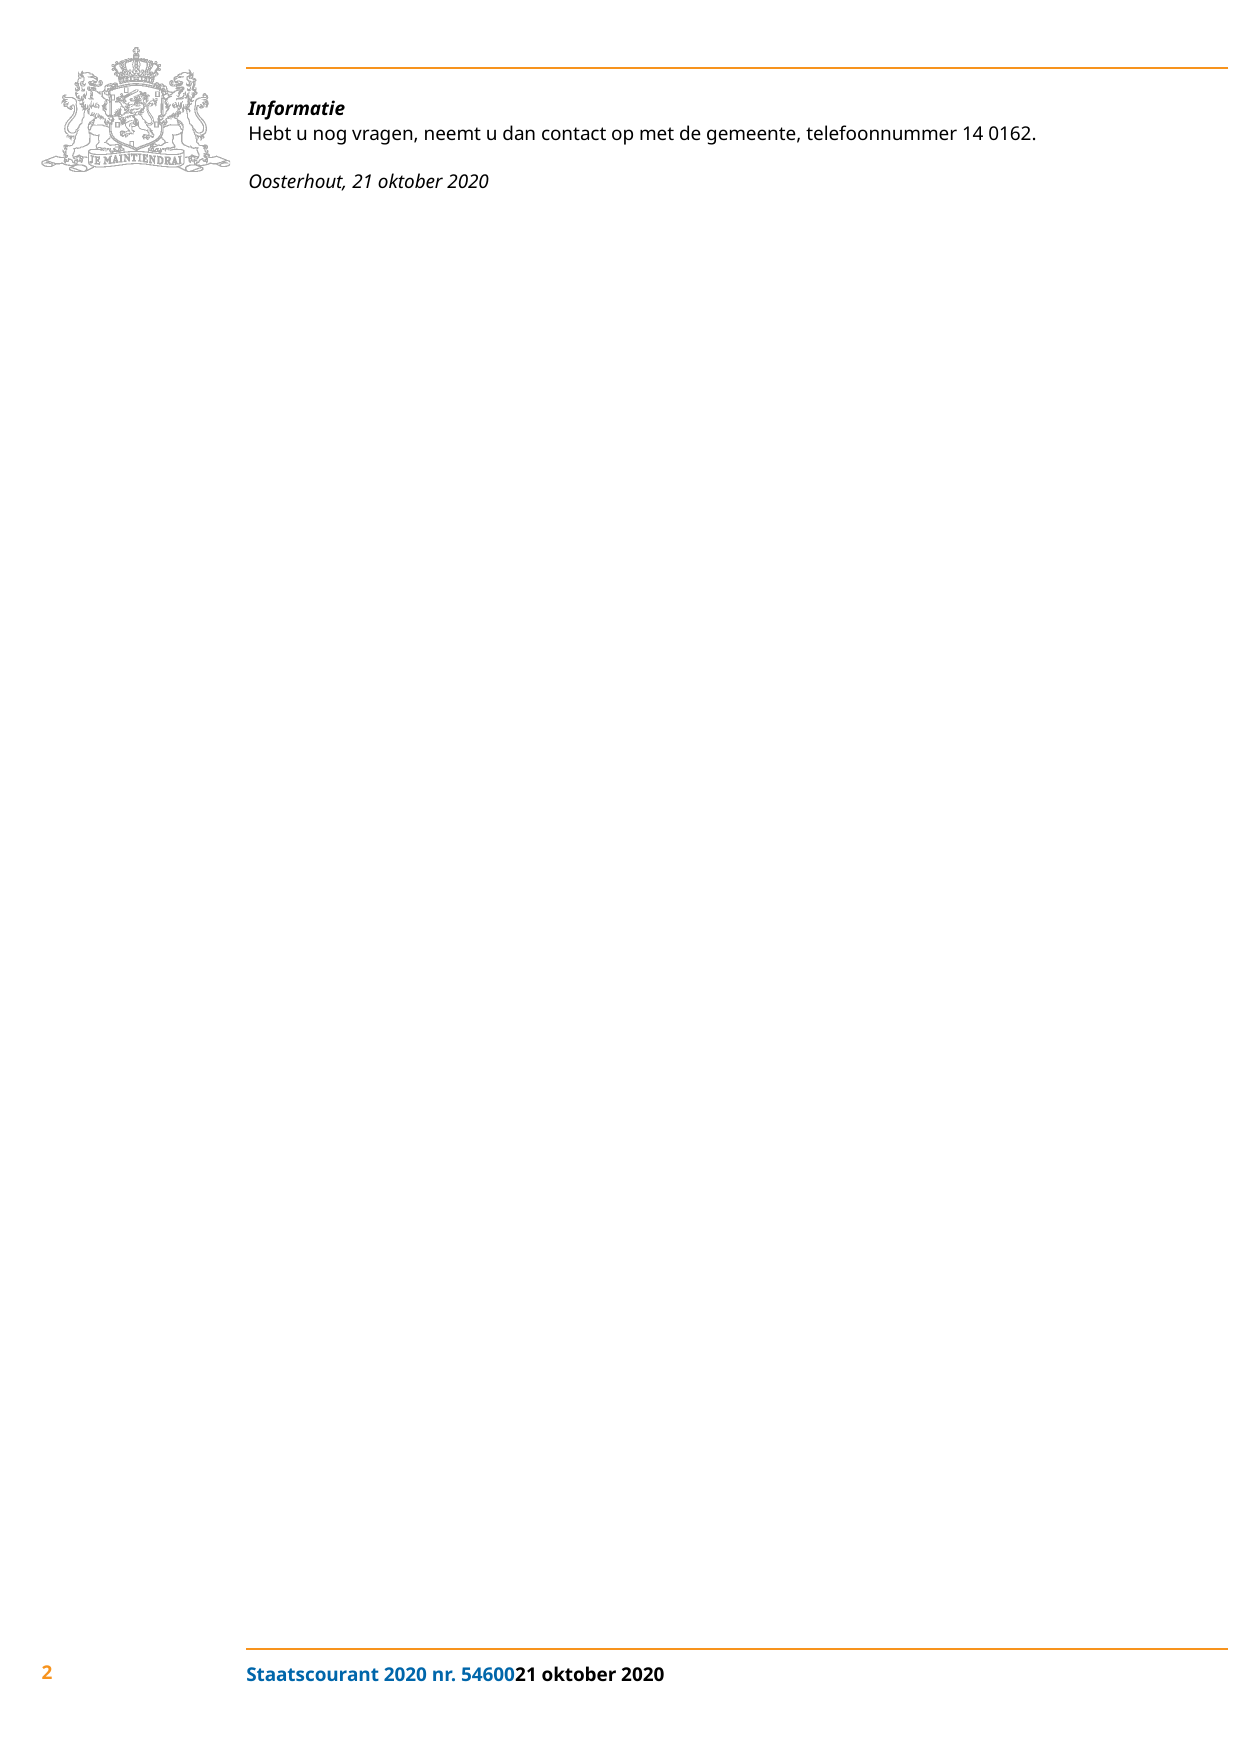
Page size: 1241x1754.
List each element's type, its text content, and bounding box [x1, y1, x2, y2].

text Hebt u nog vragen, neemt u dan contact op met de gemeente, telefoonnummer 14 0162. [248, 121, 1152, 146]
text Informatie [248, 95, 1152, 121]
text Oosterhout, 21 oktober 2020 [248, 168, 1152, 194]
picture [41, 47, 231, 172]
